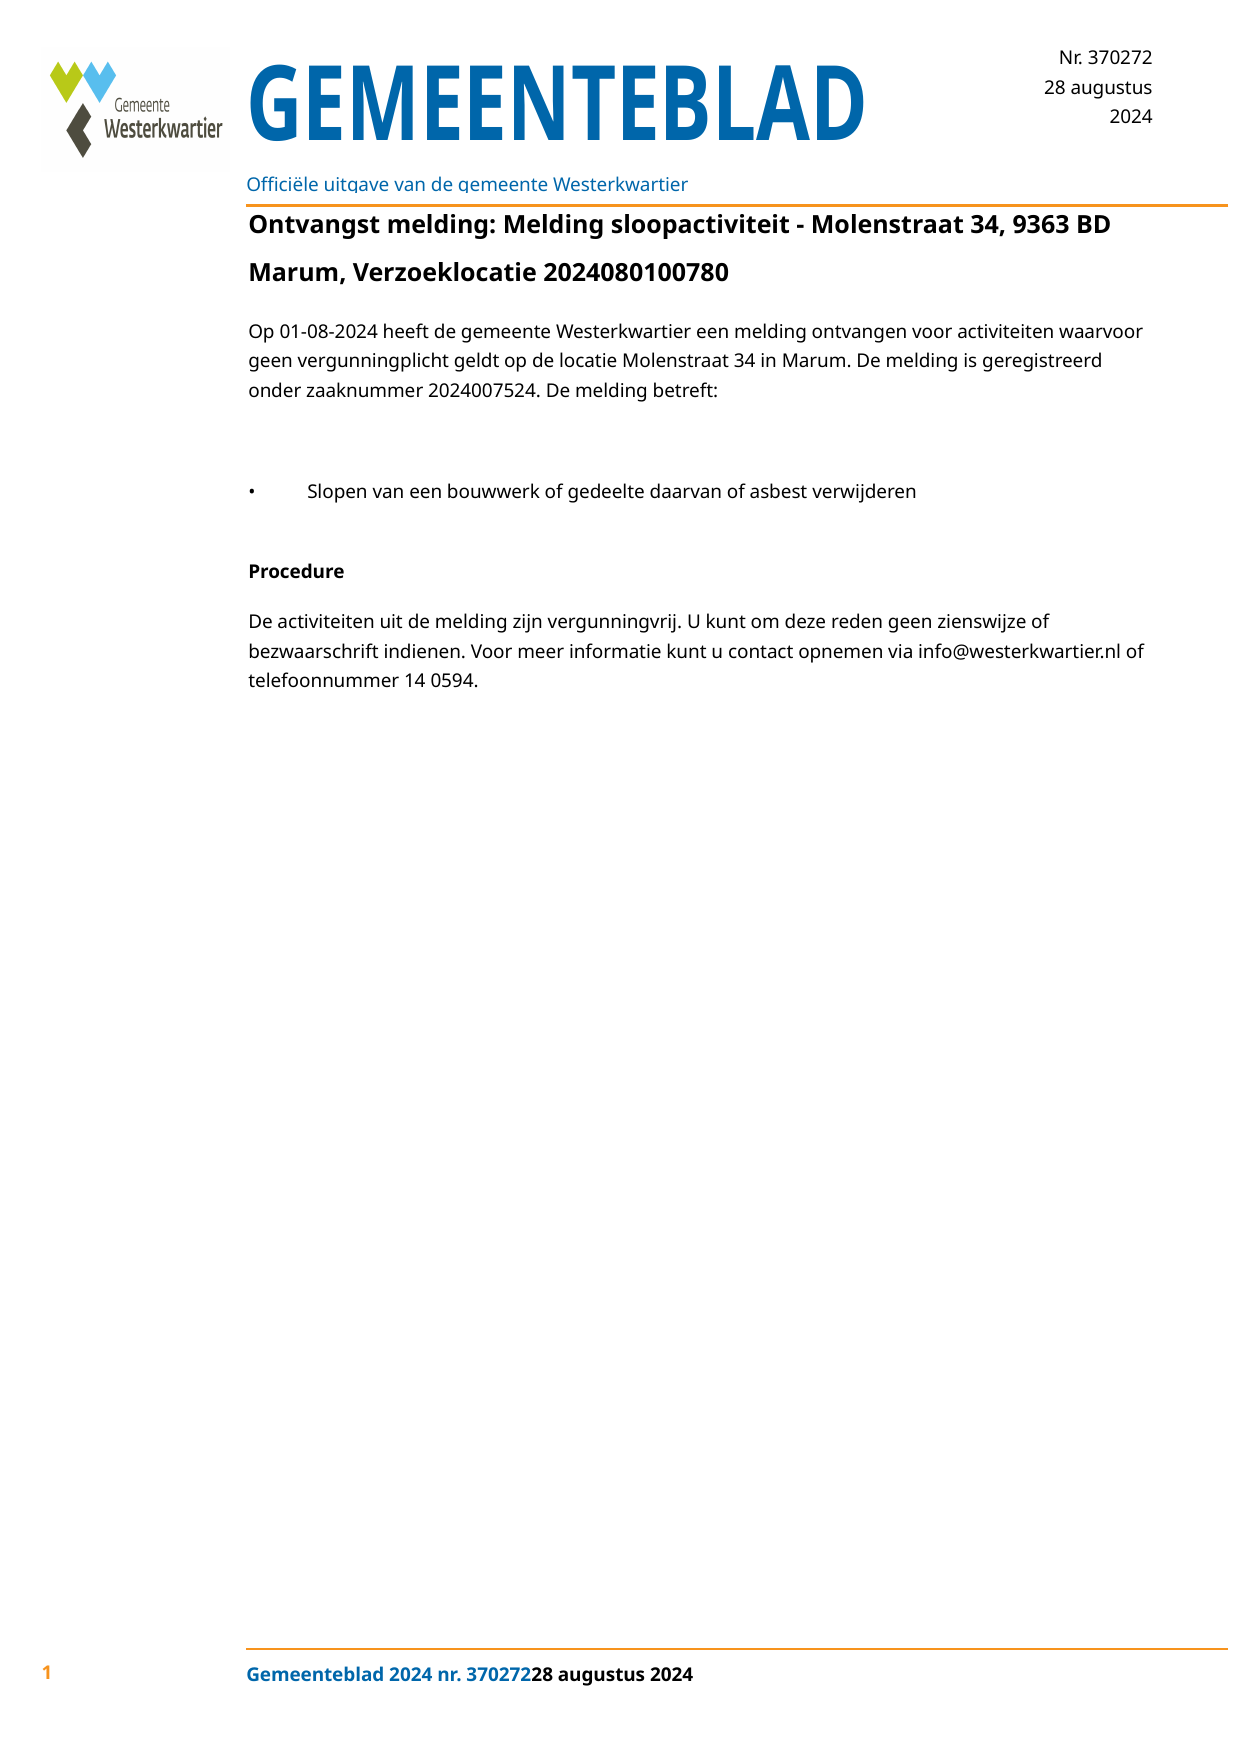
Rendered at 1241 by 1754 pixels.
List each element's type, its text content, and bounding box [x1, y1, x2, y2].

picture [41, 47, 231, 172]
text Op 01-08-2024 heeft de gemeente Westerkwartier een melding ontvangen voor activiteiten waarvoor geen vergunningplicht geldt op de locatie Molenstraat 34 in Marum. De melding is geregistreerd onder zaaknummer 2024007524. De melding betreft: [248, 318, 1152, 403]
text Ontvangst melding: Melding sloopactiviteit - Molenstraat 34, 9363 BD Marum, Verzoeklocatie 2024080100780 [248, 207, 1152, 288]
list Slopen van een bouwwerk of gedeelte daarvan of asbest verwijderen [248, 478, 1152, 504]
text Procedure [248, 558, 1152, 584]
text De activiteiten uit de melding zijn vergunningvrij. U kunt om deze reden geen zienswijze of bezwaarschrift indienen. Voor meer informatie kunt u contact opnemen via info@westerkwartier.nl of telefoonnummer 14 0594. [248, 608, 1152, 693]
